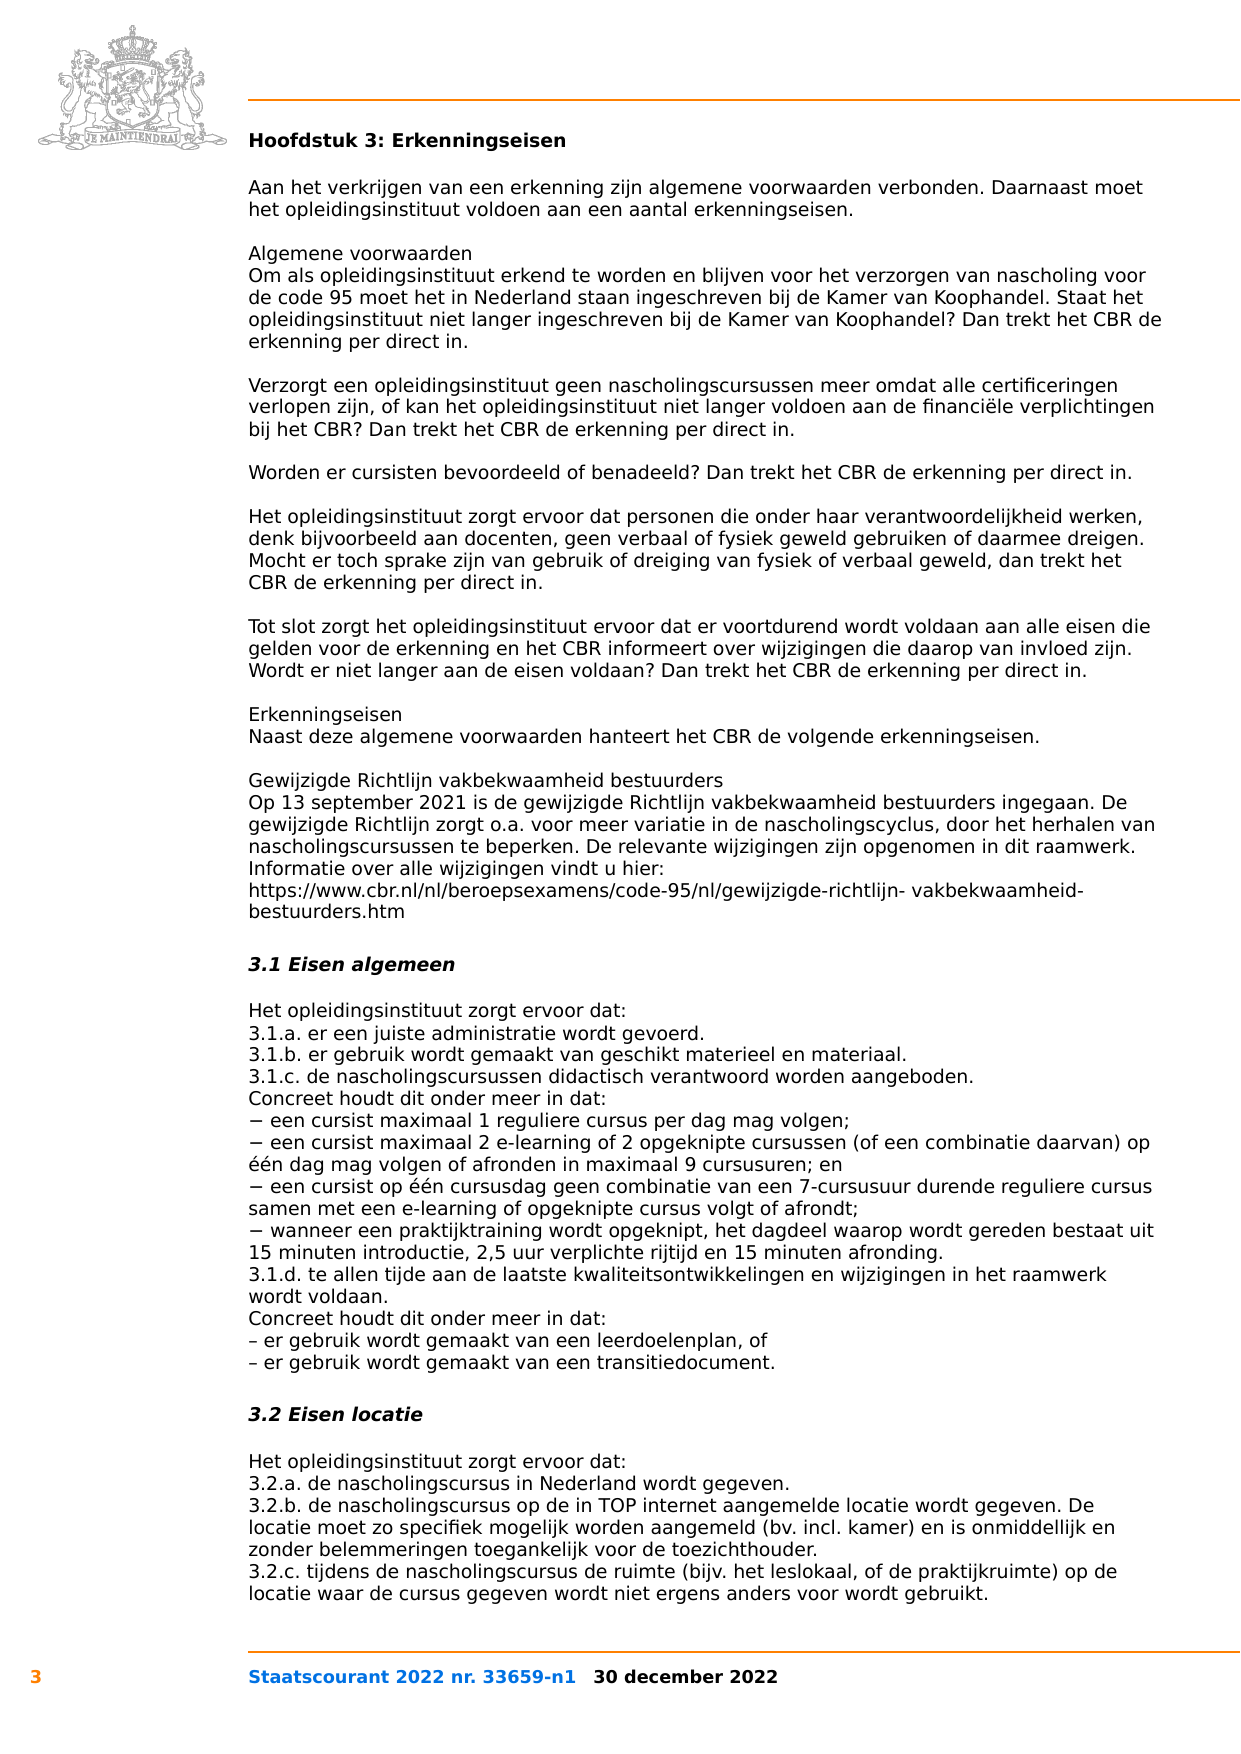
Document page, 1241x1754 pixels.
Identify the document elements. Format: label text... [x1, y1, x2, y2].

text − wanneer een praktijktraining wordt opgeknipt, het dagdeel waarop wordt gereden bestaat uit 15 minuten introductie, 2,5 uur verplichte rijtijd en 15 minuten afronding. [248, 1220, 1163, 1264]
text Tot slot zorgt het opleidingsinstituut ervoor dat er voortdurend wordt voldaan aan alle eisen die gelden voor de erkenning en het CBR informeert over wijzigingen die daarop van invloed zijn. Wordt er niet langer aan de eisen voldaan? Dan trekt het CBR de erkenning per direct in. [248, 616, 1163, 682]
text Worden er cursisten bevoordeeld of benadeeld? Dan trekt het CBR de erkenning per direct in. [248, 462, 1163, 484]
text Gewijzigde Richtlijn vakbekwaamheid bestuurders [248, 769, 1163, 792]
text 3.2.b. de nascholingscursus op de in TOP internet aangemelde locatie wordt gegeven. De locatie moet zo specifiek mogelijk worden aangemeld (bv. incl. kamer) en is onmiddellijk en zonder belemmeringen toegankelijk voor de toezichthouder. [248, 1495, 1163, 1561]
text Algemene voorwaarden [248, 243, 1163, 265]
text 3.1.b. er gebruik wordt gemaakt van geschikt materieel en materiaal. [248, 1044, 1163, 1066]
text 3.2.c. tijdens de nascholingscursus de ruimte (bijv. het leslokaal, of de praktijkruimte) op de locatie waar de cursus gegeven wordt niet ergens anders voor wordt gebruikt. [248, 1561, 1163, 1605]
text Concreet houdt dit onder meer in dat: [248, 1308, 1163, 1330]
text Concreet houdt dit onder meer in dat: [248, 1088, 1163, 1110]
text 3.2.a. de nascholingscursus in Nederland wordt gegeven. [248, 1473, 1163, 1495]
text Het opleidingsinstituut zorgt ervoor dat: [248, 1451, 1163, 1473]
text 3.1.a. er een juiste administratie wordt gevoerd. [248, 1022, 1163, 1044]
text Om als opleidingsinstituut erkend te worden en blijven voor het verzorgen van nascholing voor de code 95 moet het in Nederland staan ingeschreven bij de Kamer van Koophandel. Staat het opleidingsinstituut niet langer ingeschreven bij de Kamer van Koophandel? Dan trekt het CBR de erkenning per direct in. [248, 265, 1163, 353]
subtitle 3.2 Eisen locatie [248, 1404, 1163, 1426]
text Naast deze algemene voorwaarden hanteert het CBR de volgende erkenningseisen. [248, 726, 1163, 748]
text 3.1.c. de nascholingscursussen didactisch verantwoord worden aangeboden. [248, 1066, 1163, 1088]
text 3.1.d. te allen tijde aan de laatste kwaliteitsontwikkelingen en wijzigingen in het raamwerk wordt voldaan. [248, 1264, 1163, 1308]
text Het opleidingsinstituut zorgt ervoor dat personen die onder haar verantwoordelijkheid werken, denk bijvoorbeeld aan docenten, geen verbaal of fysiek geweld gebruiken of daarmee dreigen. Mocht er toch sprake zijn van gebruik of dreiging van fysiek of verbaal geweld, dan trekt het CBR de erkenning per direct in. [248, 506, 1163, 594]
text − een cursist maximaal 1 reguliere cursus per dag mag volgen; [248, 1110, 1163, 1132]
text − een cursist maximaal 2 e-learning of 2 opgeknipte cursussen (of een combinatie daarvan) op één dag mag volgen of afronden in maximaal 9 cursusuren; en [248, 1132, 1163, 1176]
text – er gebruik wordt gemaakt van een leerdoelenplan, of [248, 1330, 1163, 1352]
subtitle 3.1 Eisen algemeen [248, 953, 1163, 975]
text Het opleidingsinstituut zorgt ervoor dat: [248, 1000, 1163, 1022]
text Op 13 september 2021 is de gewijzigde Richtlijn vakbekwaamheid bestuurders ingegaan. De gewijzigde Richtlijn zorgt o.a. voor meer variatie in de nascholingscyclus, door het herhalen van nascholingscursussen te beperken. De relevante wijzigingen zijn opgenomen in dit raamwerk. Informatie over alle wijzigingen vindt u hier: https://www.cbr.nl/nl/beroepsexamens/code-95/nl/gewijzigde-richtlijn- vakbekwaamheid-bestuurders.htm [248, 792, 1163, 923]
text – er gebruik wordt gemaakt van een transitiedocument. [248, 1352, 1163, 1374]
text Verzorgt een opleidingsinstituut geen nascholingscursussen meer omdat alle certificeringen verlopen zijn, of kan het opleidingsinstituut niet langer voldoen aan de financiële verplichtingen bij het CBR? Dan trekt het CBR de erkenning per direct in. [248, 374, 1163, 440]
picture [38, 25, 227, 150]
text − een cursist op één cursusdag geen combinatie van een 7-cursusuur durende reguliere cursus samen met een e-learning of opgeknipte cursus volgt of afrondt; [248, 1176, 1163, 1220]
text Aan het verkrijgen van een erkenning zijn algemene voorwaarden verbonden. Daarnaast moet het opleidingsinstituut voldoen aan een aantal erkenningseisen. [248, 177, 1163, 221]
text Erkenningseisen [248, 704, 1163, 726]
subtitle Hoofdstuk 3: Erkenningseisen [248, 130, 1163, 152]
